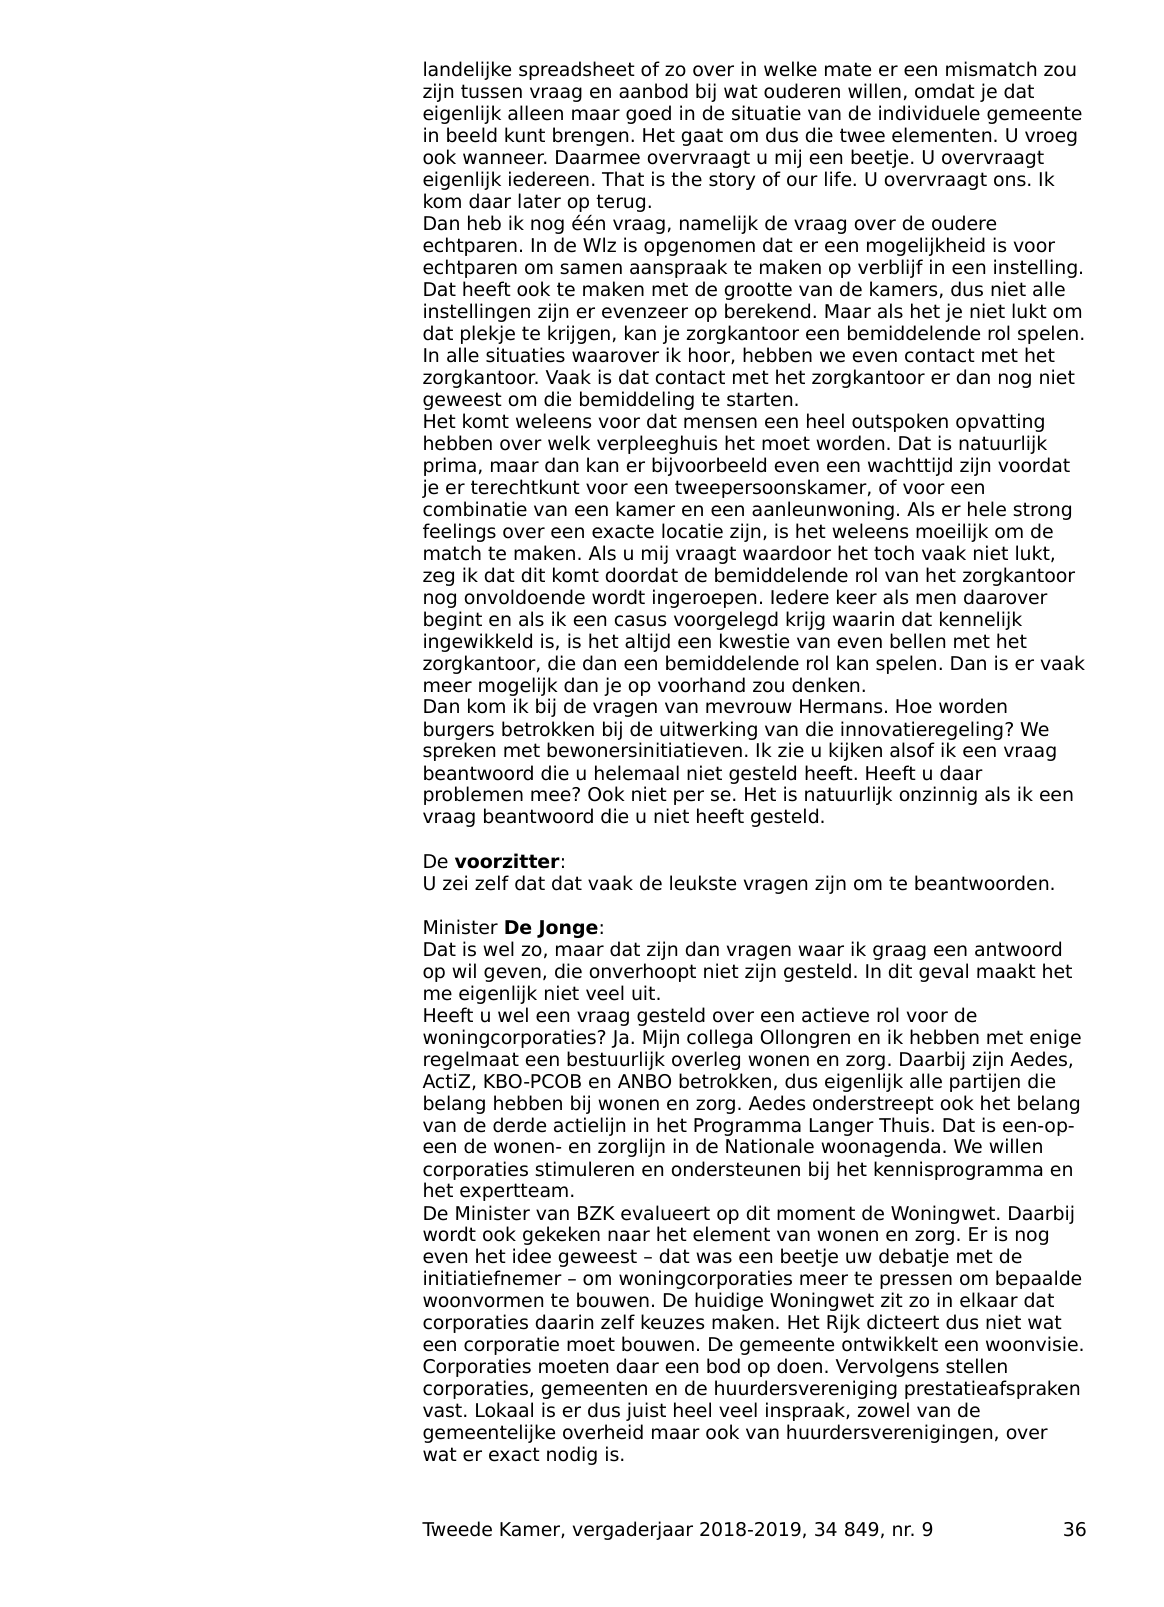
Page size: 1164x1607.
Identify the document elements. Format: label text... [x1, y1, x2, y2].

text Het komt weleens voor dat mensen een heel outspoken opvatting hebben over welk verpleeghuis het moet worden. Dat is natuurlijk prima, maar dan kan er bijvoorbeeld even een wachttijd zijn voordat je er terechtkunt voor een tweepersoonskamer, of voor een combinatie van een kamer en een aanleunwoning. Als er hele strong feelings over een exacte locatie zijn, is het weleens moeilijk om de match te maken. Als u mij vraagt waardoor het toch vaak niet lukt, zeg ik dat dit komt doordat de bemiddelende rol van het zorgkantoor nog onvoldoende wordt ingeroepen. Iedere keer als men daarover begint en als ik een casus voorgelegd krijg waarin dat kennelijk ingewikkeld is, is het altijd een kwestie van even bellen met het zorgkantoor, die dan een bemiddelende rol kan spelen. Dan is er vaak meer mogelijk dan je op voorhand zou denken. [422, 411, 1087, 696]
text Dat is wel zo, maar dat zijn dan vragen waar ik graag een antwoord op wil geven, die onverhoopt niet zijn gesteld. In dit geval maakt het me eigenlijk niet veel uit. [422, 939, 1087, 1004]
text U zei zelf dat dat vaak de leukste vragen zijn om te beantwoorden. [422, 872, 1087, 894]
text Heeft u wel een vraag gesteld over een actieve rol voor de woningcorporaties? Ja. Mijn collega Ollongren en ik hebben met enige regelmaat een bestuurlijk overleg wonen en zorg. Daarbij zijn Aedes, ActiZ, KBO-PCOB en ANBO betrokken, dus eigenlijk alle partijen die belang hebben bij wonen en zorg. Aedes onderstreept ook het belang van de derde actielijn in het Programma Langer Thuis. Dat is een-op-een de wonen- en zorglijn in de Nationale woonagenda. We willen corporaties stimuleren en ondersteunen bij het kennisprogramma en het expertteam. [422, 1004, 1087, 1202]
text Dan kom ik bij de vragen van mevrouw Hermans. Hoe worden burgers betrokken bij de uitwerking van die innovatieregeling? We spreken met bewonersinitiatieven. Ik zie u kijken alsof ik een vraag beantwoord die u helemaal niet gesteld heeft. Heeft u daar problemen mee? Ook niet per se. Het is natuurlijk onzinnig als ik een vraag beantwoord die u niet heeft gesteld. [422, 696, 1087, 828]
text Minister De Jonge: [422, 917, 1087, 939]
text De Minister van BZK evalueert op dit moment de Woningwet. Daarbij wordt ook gekeken naar het element van wonen en zorg. Er is nog even het idee geweest – dat was een beetje uw debatje met de initiatiefnemer – om woningcorporaties meer te pressen om bepaalde woonvormen te bouwen. De huidige Woningwet zit zo in elkaar dat corporaties daarin zelf keuzes maken. Het Rijk dicteert dus niet wat een corporatie moet bouwen. De gemeente ontwikkelt een woonvisie. Corporaties moeten daar een bod op doen. Vervolgens stellen corporaties, gemeenten en de huurdersvereniging prestatieafspraken vast. Lokaal is er dus juist heel veel inspraak, zowel van de gemeentelijke overheid maar ook van huurdersverenigingen, over wat er exact nodig is. [422, 1202, 1087, 1466]
text Dan heb ik nog één vraag, namelijk de vraag over de oudere echtparen. In de Wlz is opgenomen dat er een mogelijkheid is voor echtparen om samen aanspraak te maken op verblijf in een instelling. Dat heeft ook te maken met de grootte van de kamers, dus niet alle instellingen zijn er evenzeer op berekend. Maar als het je niet lukt om dat plekje te krijgen, kan je zorgkantoor een bemiddelende rol spelen. In alle situaties waarover ik hoor, hebben we even contact met het zorgkantoor. Vaak is dat contact met het zorgkantoor er dan nog niet geweest om die bemiddeling te starten. [422, 213, 1087, 411]
text landelijke spreadsheet of zo over in welke mate er een mismatch zou zijn tussen vraag en aanbod bij wat ouderen willen, omdat je dat eigenlijk alleen maar goed in de situatie van de individuele gemeente in beeld kunt brengen. Het gaat om dus die twee elementen. U vroeg ook wanneer. Daarmee overvraagt u mij een beetje. U overvraagt eigenlijk iedereen. That is the story of our life. U overvraagt ons. Ik kom daar later op terug. [422, 59, 1087, 213]
text De voorzitter: [422, 851, 1087, 872]
